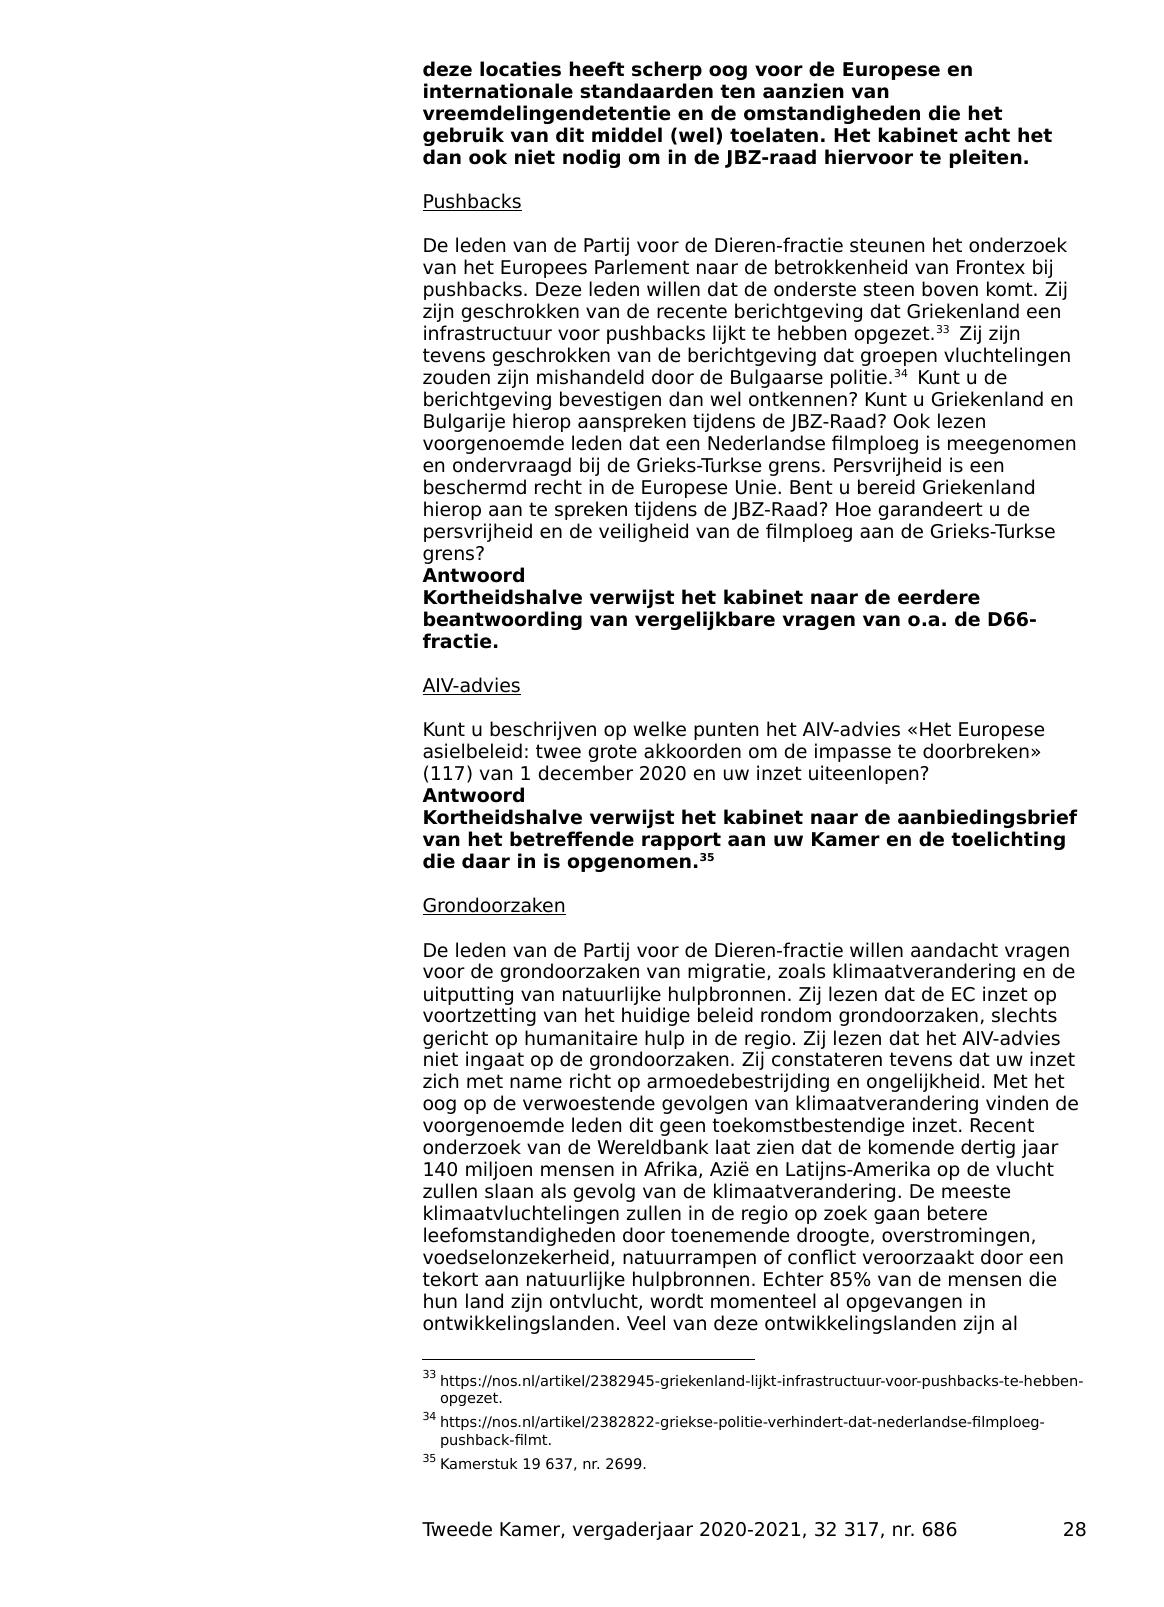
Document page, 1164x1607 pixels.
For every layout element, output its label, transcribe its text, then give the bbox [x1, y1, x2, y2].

subtitle AIV-advies [422, 675, 1087, 697]
text Antwoord [422, 785, 1087, 807]
text Kunt u beschrijven op welke punten het AIV-advies «Het Europese asielbeleid: twee grote akkoorden om de impasse te doorbreken» (117) van 1 december 2020 en uw inzet uiteenlopen? [422, 719, 1087, 785]
text Kortheidshalve verwijst het kabinet naar de aanbiedingsbrief van het betreffende rapport aan uw Kamer en de toelichting die daar in is opgenomen. [422, 807, 1087, 873]
text Kamerstuk 19 637, nr. 2699. [422, 1452, 1087, 1474]
text Kortheidshalve verwijst het kabinet naar de eerdere beantwoording van vergelijkbare vragen van o.a. de D66-fractie. [422, 587, 1087, 653]
text De leden van de Partij voor de Dieren-fractie steunen het onderzoek van het Europees Parlement naar de betrokkenheid van Frontex bij pushbacks. Deze leden willen dat de onderste steen boven komt. Zij zijn geschrokken van de recente berichtgeving dat Griekenland een infrastructuur voor pushbacks lijkt te hebben opgezet. Zij zijn tevens geschrokken van de berichtgeving dat groepen vluchtelingen zouden zijn mishandeld door de Bulgaarse politie. Kunt u de berichtgeving bevestigen dan wel ontkennen? Kunt u Griekenland en Bulgarije hierop aanspreken tijdens de JBZ-Raad? Ook lezen voorgenoemde leden dat een Nederlandse filmploeg is meegenomen en ondervraagd bij de Grieks-Turkse grens. Persvrijheid is een beschermd recht in de Europese Unie. Bent u bereid Griekenland hierop aan te spreken tijdens de JBZ-Raad? Hoe garandeert u de persvrijheid en de veiligheid van de filmploeg aan de Grieks-Turkse grens? [422, 235, 1087, 565]
text https://nos.nl/artikel/2382822-griekse-politie-verhindert-dat-nederlandse-filmploeg-pushback-filmt. [422, 1410, 1087, 1449]
text deze locaties heeft scherp oog voor de Europese en internationale standaarden ten aanzien van vreemdelingendetentie en de omstandigheden die het gebruik van dit middel (wel) toelaten. Het kabinet acht het dan ook niet nodig om in de JBZ-raad hiervoor te pleiten. [422, 59, 1087, 169]
subtitle Pushbacks [422, 191, 1087, 213]
subtitle Grondoorzaken [422, 895, 1087, 917]
text https://nos.nl/artikel/2382945-griekenland-lijkt-infrastructuur-voor-pushbacks-te-hebben-opgezet. [422, 1368, 1087, 1407]
text De leden van de Partij voor de Dieren-fractie willen aandacht vragen voor de grondoorzaken van migratie, zoals klimaatverandering en de uitputting van natuurlijke hulpbronnen. Zij lezen dat de EC inzet op voortzetting van het huidige beleid rondom grondoorzaken, slechts gericht op humanitaire hulp in de regio. Zij lezen dat het AIV-advies niet ingaat op de grondoorzaken. Zij constateren tevens dat uw inzet zich met name richt op armoedebestrijding en ongelijkheid. Met het oog op de verwoestende gevolgen van klimaatverandering vinden de voorgenoemde leden dit geen toekomstbestendige inzet. Recent onderzoek van de Wereldbank laat zien dat de komende dertig jaar 140 miljoen mensen in Afrika, Azië en Latijns-Amerika op de vlucht zullen slaan als gevolg van de klimaatverandering. De meeste klimaatvluchtelingen zullen in de regio op zoek gaan betere leefomstandigheden door toenemende droogte, overstromingen, voedselonzekerheid, natuurrampen of conflict veroorzaakt door een tekort aan natuurlijke hulpbronnen. Echter 85% van de mensen die hun land zijn ontvlucht, wordt momenteel al opgevangen in ontwikkelingslanden. Veel van deze ontwikkelingslanden zijn al [422, 939, 1087, 1335]
text Antwoord [422, 565, 1087, 587]
